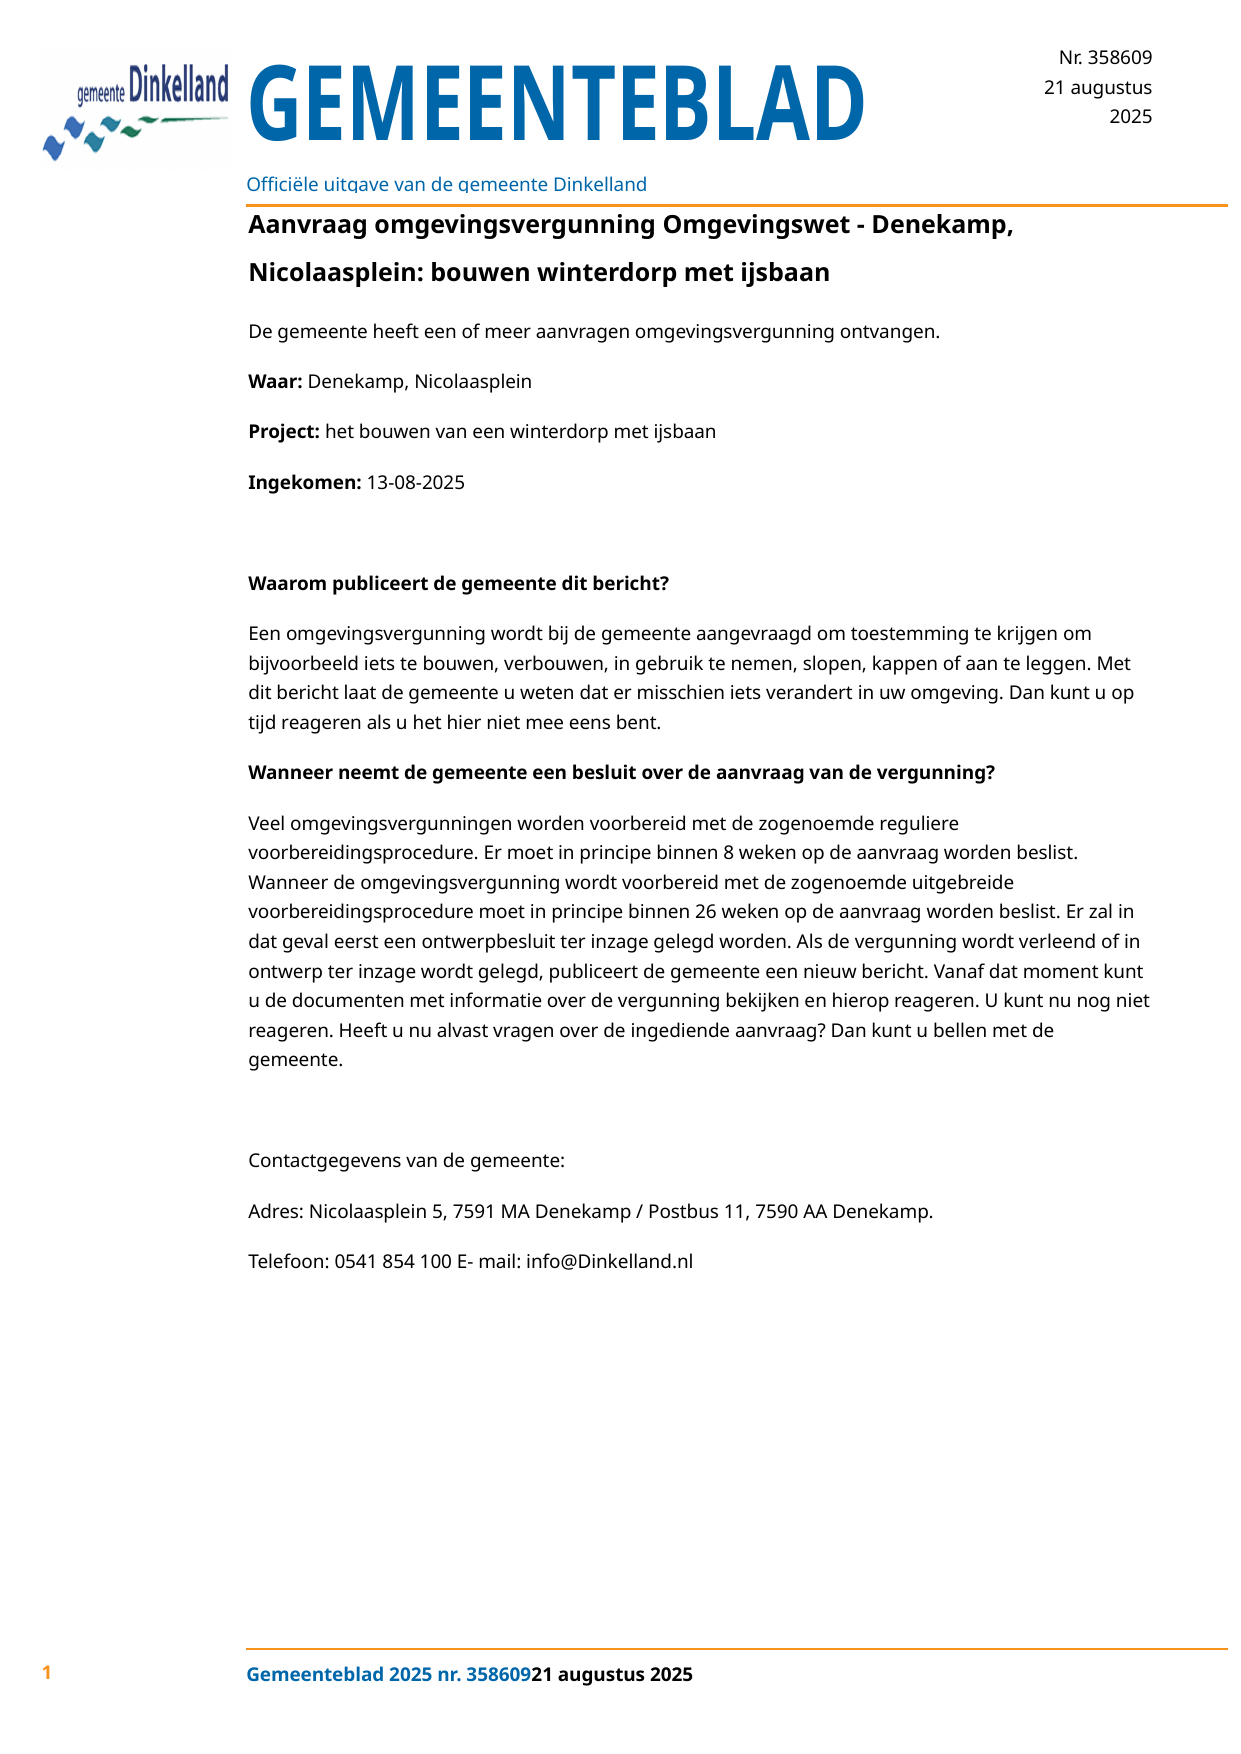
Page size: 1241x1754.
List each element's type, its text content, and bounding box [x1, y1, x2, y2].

text Waar: Denekamp, Nicolaasplein [248, 368, 1152, 394]
text Adres: Nicolaasplein 5, 7591 MA Denekamp / Postbus 11, 7590 AA Denekamp. [248, 1198, 1152, 1224]
text Waarom publiceert de gemeente dit bericht? [248, 570, 1152, 596]
text Aanvraag omgevingsvergunning Omgevingswet - Denekamp, Nicolaasplein: bouwen winterdorp met ijsbaan [248, 207, 1152, 288]
text Telefoon: 0541 854 100 E- mail: info@Dinkelland.nl [248, 1248, 1152, 1274]
text Project: het bouwen van een winterdorp met ijsbaan [248, 419, 1152, 444]
text Contactgegevens van de gemeente: [248, 1147, 1152, 1173]
text Veel omgevingsvergunningen worden voorbereid met de zogenoemde reguliere voorbereidingsprocedure. Er moet in principe binnen 8 weken op de aanvraag worden beslist. Wanneer de omgevingsvergunning wordt voorbereid met de zogenoemde uitgebreide voorbereidingsprocedure moet in principe binnen 26 weken op de aanvraag worden beslist. Er zal in dat geval eerst een ontwerpbesluit ter inzage gelegd worden. Als de vergunning wordt verleend of in ontwerp ter inzage wordt gelegd, publiceert de gemeente een nieuw bericht. Vanaf dat moment kunt u de documenten met informatie over de vergunning bekijken en hierop reageren. U kunt nu nog niet reageren. Heeft u nu alvast vragen over de ingediende aanvraag? Dan kunt u bellen met de gemeente. [248, 810, 1152, 1072]
text Ingekomen: 13-08-2025 [248, 469, 1152, 495]
picture [41, 47, 231, 172]
text De gemeente heeft een of meer aanvragen omgevingsvergunning ontvangen. [248, 318, 1152, 344]
text Een omgevingsvergunning wordt bij de gemeente aangevraagd om toestemming te krijgen om bijvoorbeeld iets te bouwen, verbouwen, in gebruik te nemen, slopen, kappen of aan te leggen. Met dit bericht laat de gemeente u weten dat er misschien iets verandert in uw omgeving. Dan kunt u op tijd reageren als u het hier niet mee eens bent. [248, 620, 1152, 735]
text Wanneer neemt de gemeente een besluit over de aanvraag van de vergunning? [248, 759, 1152, 785]
